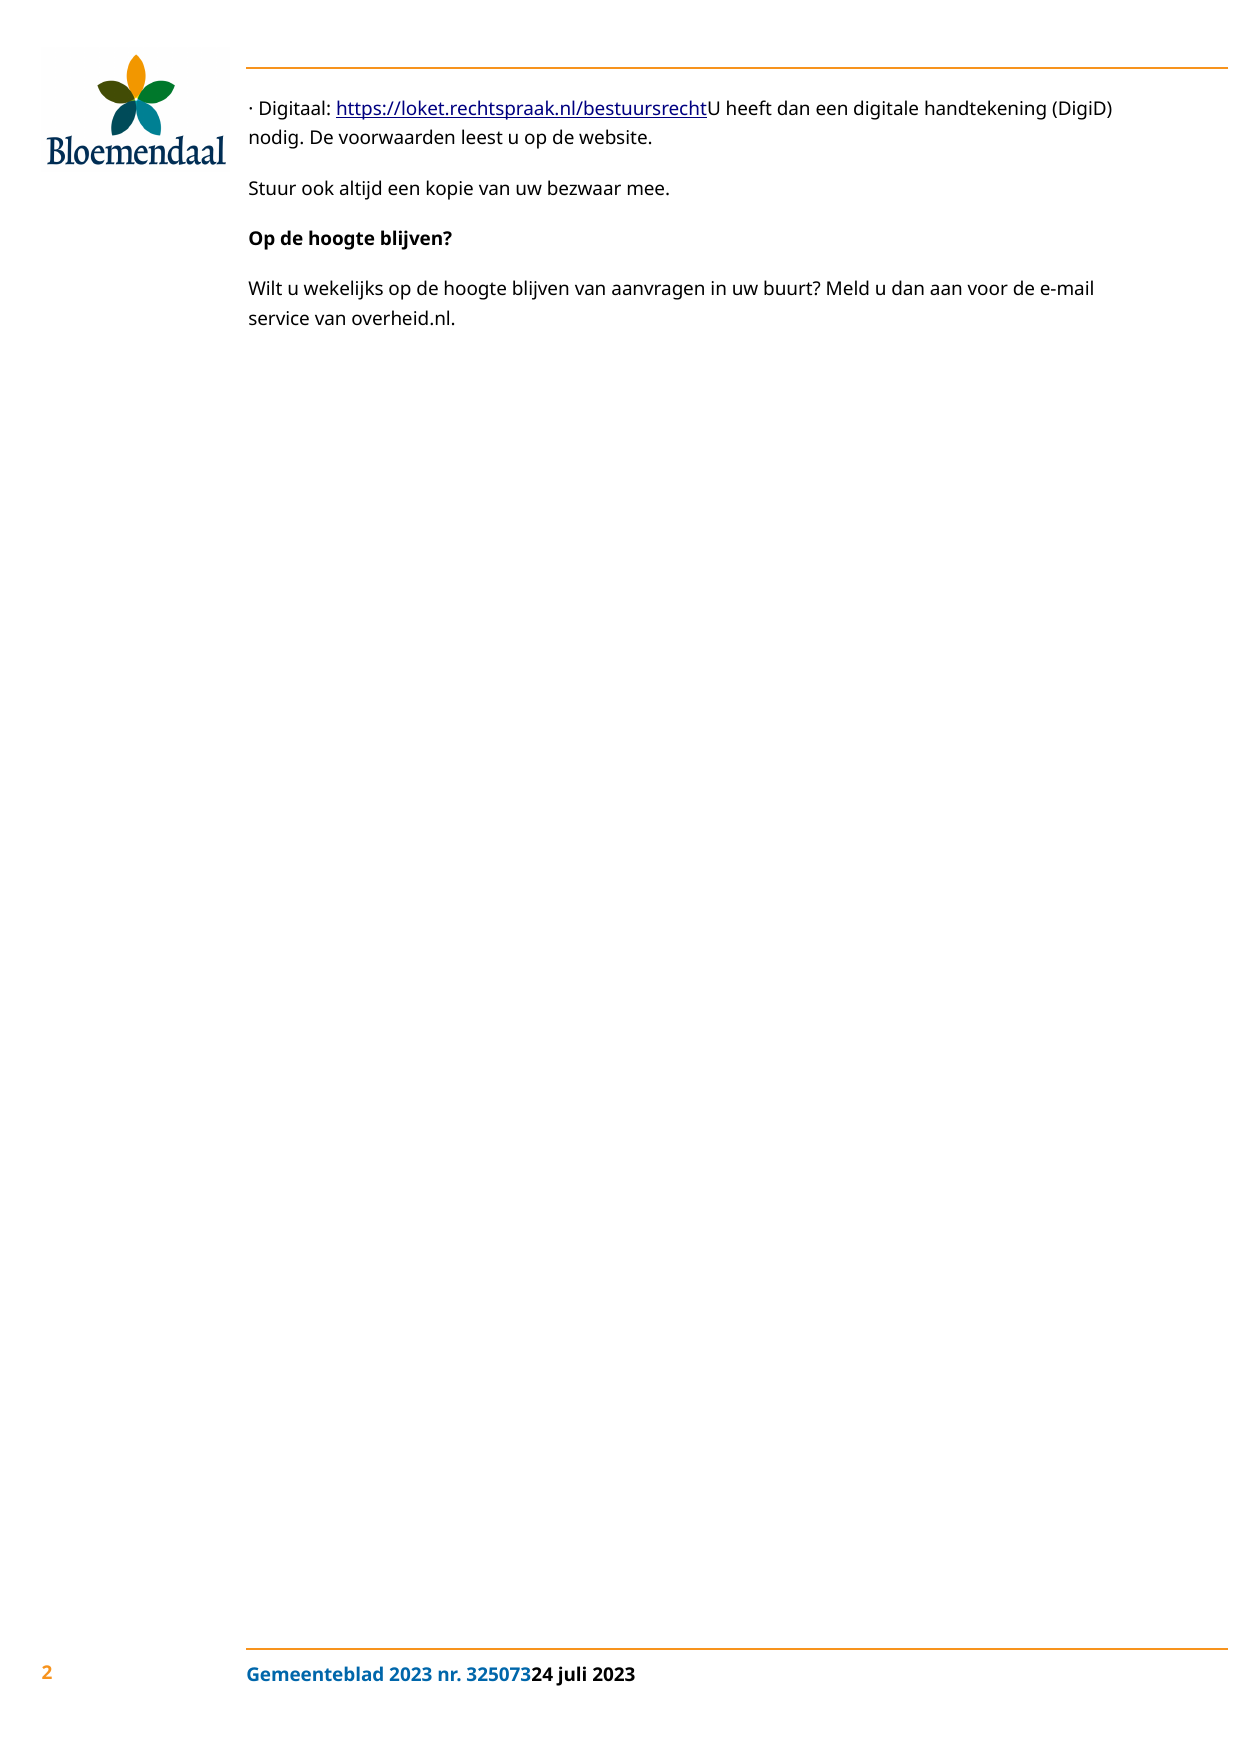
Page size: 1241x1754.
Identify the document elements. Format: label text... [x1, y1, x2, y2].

text Stuur ook altijd een kopie van uw bezwaar mee. [248, 175, 1152, 201]
text Wilt u wekelijks op de hoogte blijven van aanvragen in uw buurt? Meld u dan aan voor de e-mail service van overheid.nl. [248, 276, 1152, 331]
text · Digitaal: https://loket.rechtspraak.nl/bestuursrechtU heeft dan een digitale handtekening (DigiD) nodig. De voorwaarden leest u op de website. [248, 95, 1152, 150]
picture [41, 47, 231, 172]
text Op de hoogte blijven? [248, 225, 1152, 251]
